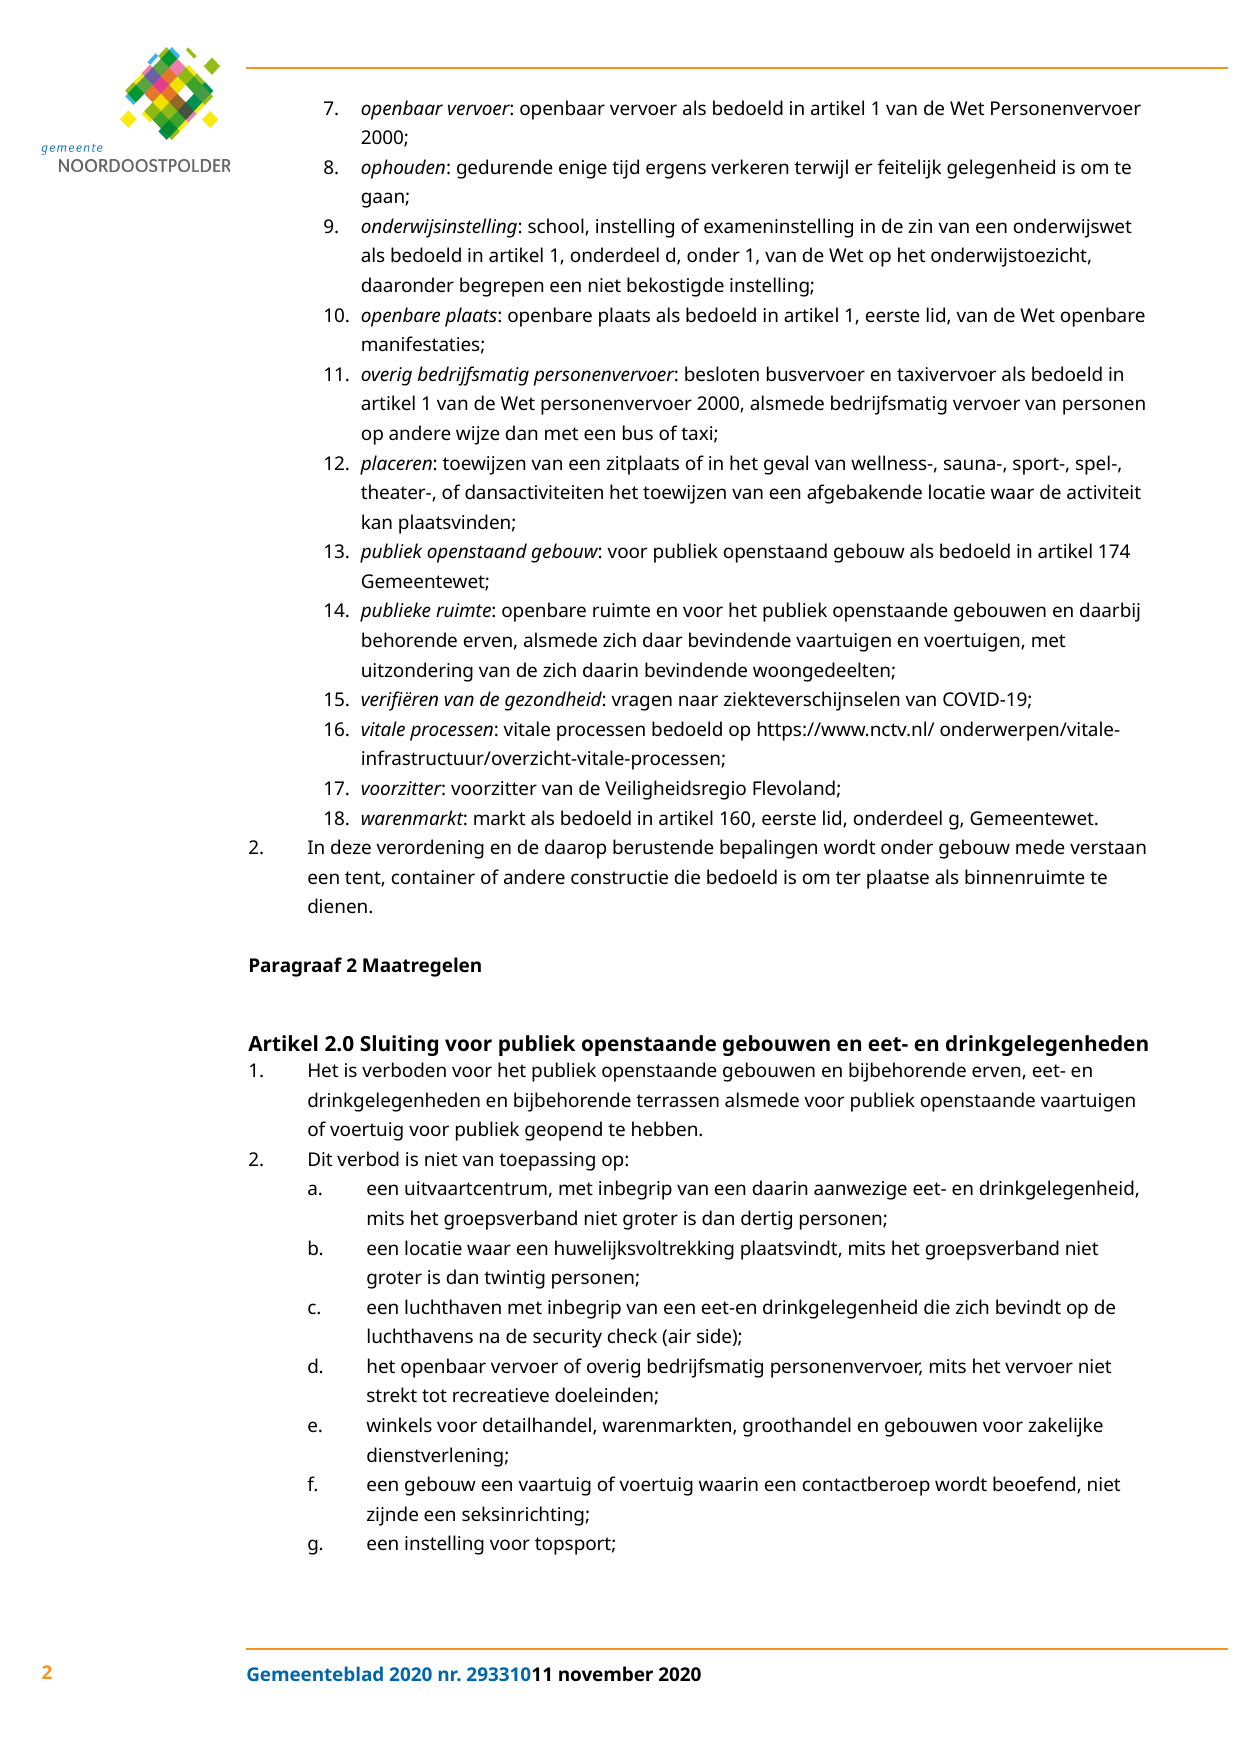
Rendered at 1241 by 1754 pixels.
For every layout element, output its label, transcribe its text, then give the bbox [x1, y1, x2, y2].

list publieke ruimte: openbare ruimte en voor het publiek openstaande gebouwen en daarbij behorende erven, alsmede zich daar bevindende vaartuigen en voertuigen, met uitzondering van de zich daarin bevindende woongedeelten; [323, 598, 1152, 683]
list onderwijsinstelling: school, instelling of exameninstelling in de zin van een onderwijswet als bedoeld in artikel 1, onderdeel d, onder 1, van de Wet op het onderwijstoezicht, daaronder begrepen een niet bekostigde instelling; [323, 213, 1152, 298]
list verifiëren van de gezondheid: vragen naar ziekteverschijnselen van COVID-19; [323, 686, 1152, 712]
text Artikel 2.0 Sluiting voor publiek openstaande gebouwen en eet- en drinkgelegenheden [248, 1029, 1152, 1057]
list ophouden: gedurende enige tijd ergens verkeren terwijl er feitelijk gelegenheid is om te gaan; [323, 154, 1152, 209]
list een gebouw een vaartuig of voertuig waarin een contactberoep wordt beoefend, niet zijnde een seksinrichting; [307, 1471, 1152, 1527]
list Dit verbod is niet van toepassing op: [248, 1146, 1152, 1172]
list overig bedrijfsmatig personenvervoer: besloten busvervoer en taxivervoer als bedoeld in artikel 1 van de Wet personenvervoer 2000, alsmede bedrijfsmatig vervoer van personen op andere wijze dan met een bus of taxi; [323, 361, 1152, 446]
list een luchthaven met inbegrip van een eet-en drinkgelegenheid die zich bevindt op de luchthavens na de security check (air side); [307, 1294, 1152, 1349]
list placeren: toewijzen van een zitplaats of in het geval van wellness-, sauna-, sport-, spel-, theater-, of dansactiviteiten het toewijzen van een afgebakende locatie waar de activiteit kan plaatsvinden; [323, 450, 1152, 535]
list publiek openstaand gebouw: voor publiek openstaand gebouw als bedoeld in artikel 174 Gemeentewet; [323, 538, 1152, 594]
list openbaar vervoer: openbaar vervoer als bedoeld in artikel 1 van de Wet Personenvervoer 2000; [323, 95, 1152, 150]
list een instelling voor topsport; [307, 1531, 1152, 1556]
list winkels voor detailhandel, warenmarkten, groothandel en gebouwen voor zakelijke dienstverlening; [307, 1412, 1152, 1468]
list openbare plaats: openbare plaats als bedoeld in artikel 1, eerste lid, van de Wet openbare manifestaties; [323, 302, 1152, 357]
list voorzitter: voorzitter van de Veiligheidsregio Flevoland; [323, 775, 1152, 801]
picture [41, 47, 231, 172]
list warenmarkt: markt als bedoeld in artikel 160, eerste lid, onderdeel g, Gemeentewet. [323, 805, 1152, 831]
list Het is verboden voor het publiek openstaande gebouwen en bijbehorende erven, eet- en drinkgelegenheden en bijbehorende terrassen alsmede voor publiek openstaande vaartuigen of voertuig voor publiek geopend te hebben. [248, 1057, 1152, 1142]
list vitale processen: vitale processen bedoeld op https://www.nctv.nl/ onderwerpen/vitale-infrastructuur/overzicht-vitale-processen; [323, 716, 1152, 771]
list In deze verordening en de daarop berustende bepalingen wordt onder gebouw mede verstaan een tent, container of andere constructie die bedoeld is om ter plaatse als binnenruimte te dienen. [248, 834, 1152, 919]
list een uitvaartcentrum, met inbegrip van een daarin aanwezige eet- en drinkgelegenheid, mits het groepsverband niet groter is dan dertig personen; [307, 1176, 1152, 1231]
list het openbaar vervoer of overig bedrijfsmatig personenvervoer, mits het vervoer niet strekt tot recreatieve doeleinden; [307, 1353, 1152, 1408]
text Paragraaf 2 Maatregelen [248, 953, 1152, 978]
list een locatie waar een huwelijksvoltrekking plaatsvindt, mits het groepsverband niet groter is dan twintig personen; [307, 1235, 1152, 1290]
